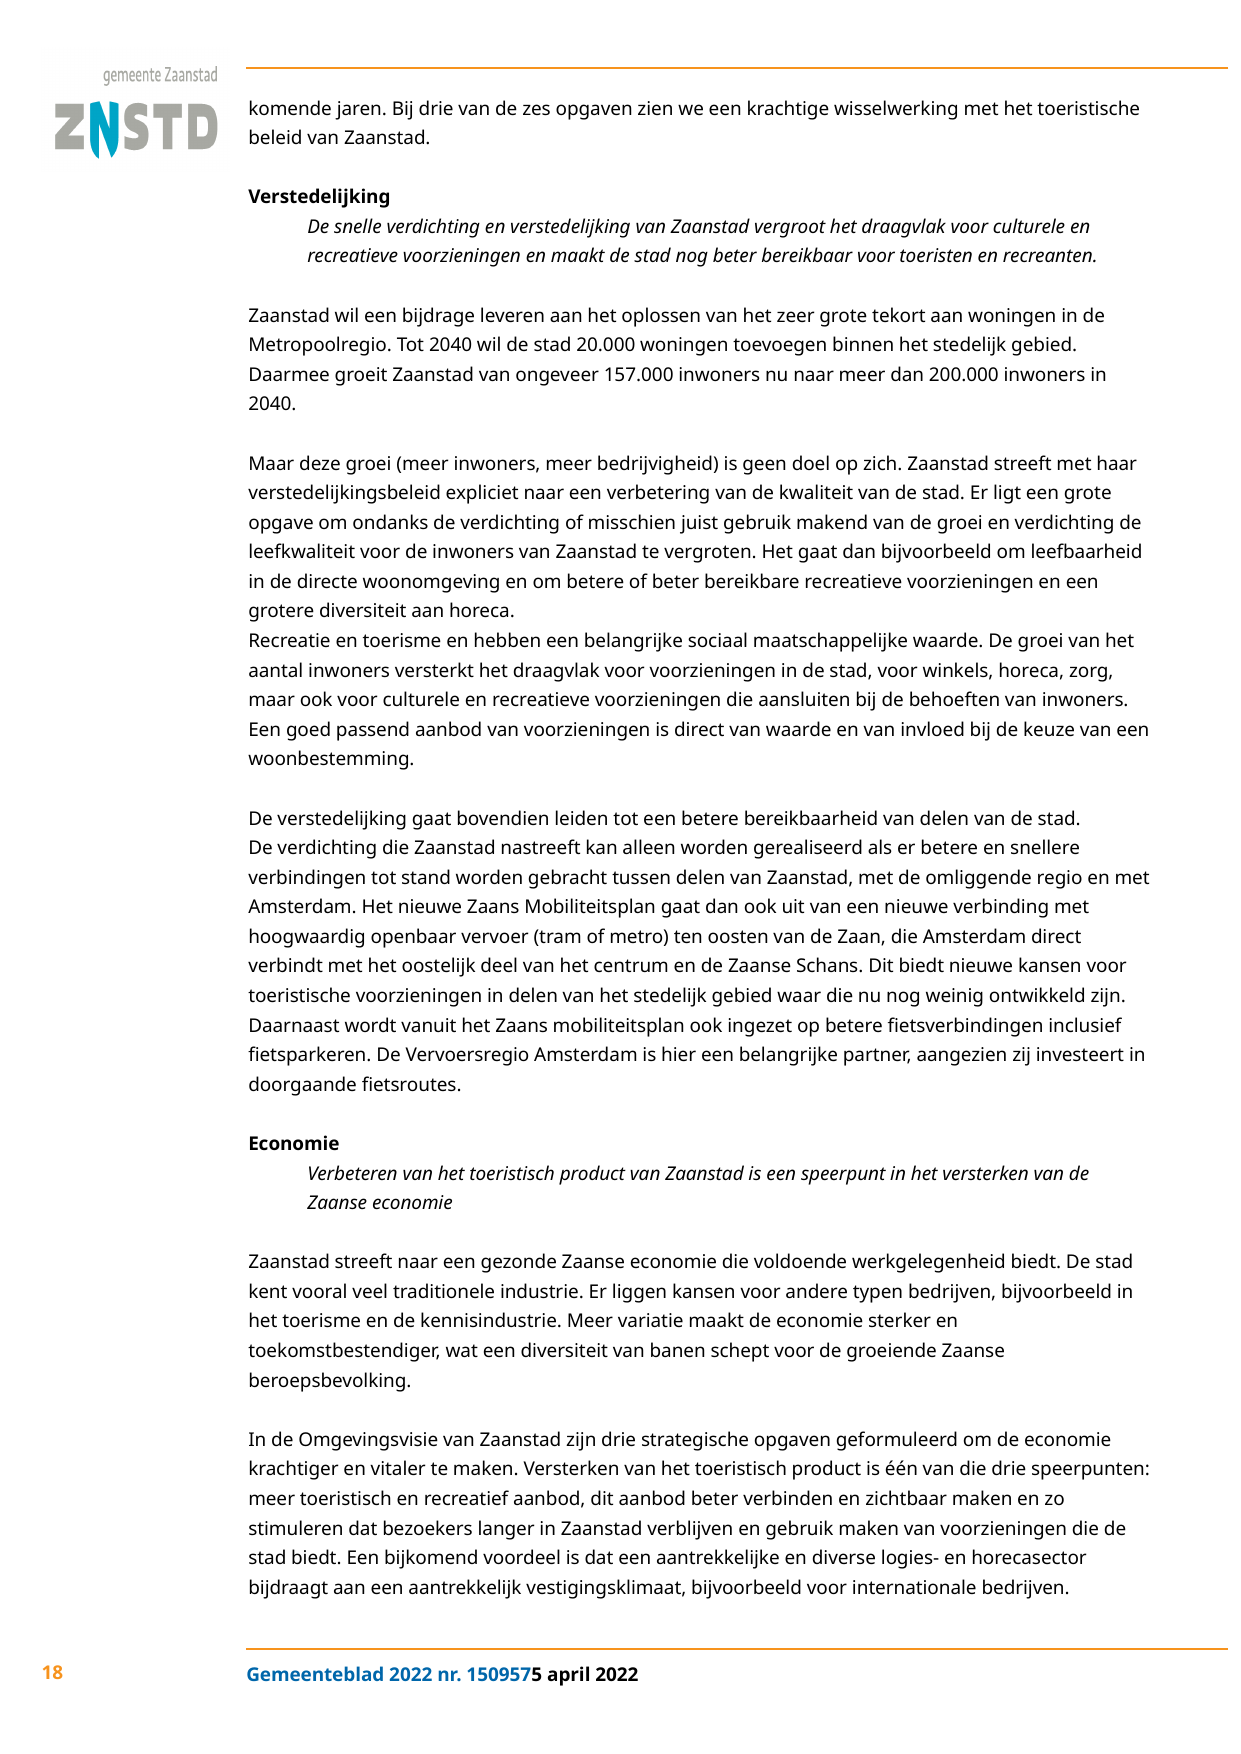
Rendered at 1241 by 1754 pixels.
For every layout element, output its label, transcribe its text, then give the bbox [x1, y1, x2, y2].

text Recreatie en toerisme en hebben een belangrijke sociaal maatschappelijke waarde. De groei van het aantal inwoners versterkt het draagvlak voor voorzieningen in de stad, voor winkels, horeca, zorg, maar ook voor culturele en recreatieve voorzieningen die aansluiten bij de behoeften van inwoners. Een goed passend aanbod van voorzieningen is direct van waarde en van invloed bij de keuze van een woonbestemming. [248, 627, 1152, 771]
text De verdichting die Zaanstad nastreeft kan alleen worden gerealiseerd als er betere en snellere verbindingen tot stand worden gebracht tussen delen van Zaanstad, met de omliggende regio en met Amsterdam. Het nieuwe Zaans Mobiliteitsplan gaat dan ook uit van een nieuwe verbinding met hoogwaardig openbaar vervoer (tram of metro) ten oosten van de Zaan, die Amsterdam direct verbindt met het oostelijk deel van het centrum en de Zaanse Schans. Dit biedt nieuwe kansen voor toeristische voorzieningen in delen van het stedelijk gebied waar die nu nog weinig ontwikkeld zijn. Daarnaast wordt vanuit het Zaans mobiliteitsplan ook ingezet op betere fietsverbindingen inclusief fietsparkeren. De Vervoersregio Amsterdam is hier een belangrijke partner, aangezien zij investeert in doorgaande fietsroutes. [248, 834, 1152, 1097]
list De snelle verdichting en verstedelijking van Zaanstad vergroot het draagvlak voor culturele en recreatieve voorzieningen en maakt de stad nog beter bereikbaar voor toeristen en recreanten. [248, 213, 1152, 268]
text Verstedelijking [248, 183, 1152, 209]
text Zaanstad streeft naar een gezonde Zaanse economie die voldoende werkgelegenheid biedt. De stad kent vooral veel traditionele industrie. Er liggen kansen voor andere typen bedrijven, bijvoorbeeld in het toerisme en de kennisindustrie. Meer variatie maakt de economie sterker en toekomstbestendiger, wat een diversiteit van banen schept voor de groeiende Zaanse beroepsbevolking. [248, 1248, 1152, 1393]
text De verstedelijking gaat bovendien leiden tot een betere bereikbaarheid van delen van de stad. [248, 805, 1152, 831]
text Maar deze groei (meer inwoners, meer bedrijvigheid) is geen doel op zich. Zaanstad streeft met haar verstedelijkingsbeleid expliciet naar een verbetering van de kwaliteit van de stad. Er ligt een grote opgave om ondanks de verdichting of misschien juist gebruik makend van de groei en verdichting de leefkwaliteit voor de inwoners van Zaanstad te vergroten. Het gaat dan bijvoorbeeld om leefbaarheid in de directe woonomgeving en om betere of beter bereikbare recreatieve voorzieningen en een grotere diversiteit aan horeca. [248, 450, 1152, 623]
text komende jaren. Bij drie van de zes opgaven zien we een krachtige wisselwerking met het toeristische beleid van Zaanstad. [248, 95, 1152, 150]
text In de Omgevingsvisie van Zaanstad zijn drie strategische opgaven geformuleerd om de economie krachtiger en vitaler te maken. Versterken van het toeristisch product is één van die drie speerpunten: meer toeristisch en recreatief aanbod, dit aanbod beter verbinden en zichtbaar maken en zo stimuleren dat bezoekers langer in Zaanstad verblijven en gebruik maken van voorzieningen die de stad biedt. Een bijkomend voordeel is dat een aantrekkelijke en diverse logies- en horecasector bijdraagt aan een aantrekkelijk vestigingsklimaat, bijvoorbeeld voor internationale bedrijven. [248, 1426, 1152, 1600]
list Verbeteren van het toeristisch product van Zaanstad is een speerpunt in het versterken van de Zaanse economie [248, 1160, 1152, 1215]
text Zaanstad wil een bijdrage leveren aan het oplossen van het zeer grote tekort aan woningen in de Metropoolregio. Tot 2040 wil de stad 20.000 woningen toevoegen binnen het stedelijk gebied. Daarmee groeit Zaanstad van ongeveer 157.000 inwoners nu naar meer dan 200.000 inwoners in 2040. [248, 302, 1152, 416]
picture [41, 47, 231, 172]
text Economie [248, 1130, 1152, 1156]
